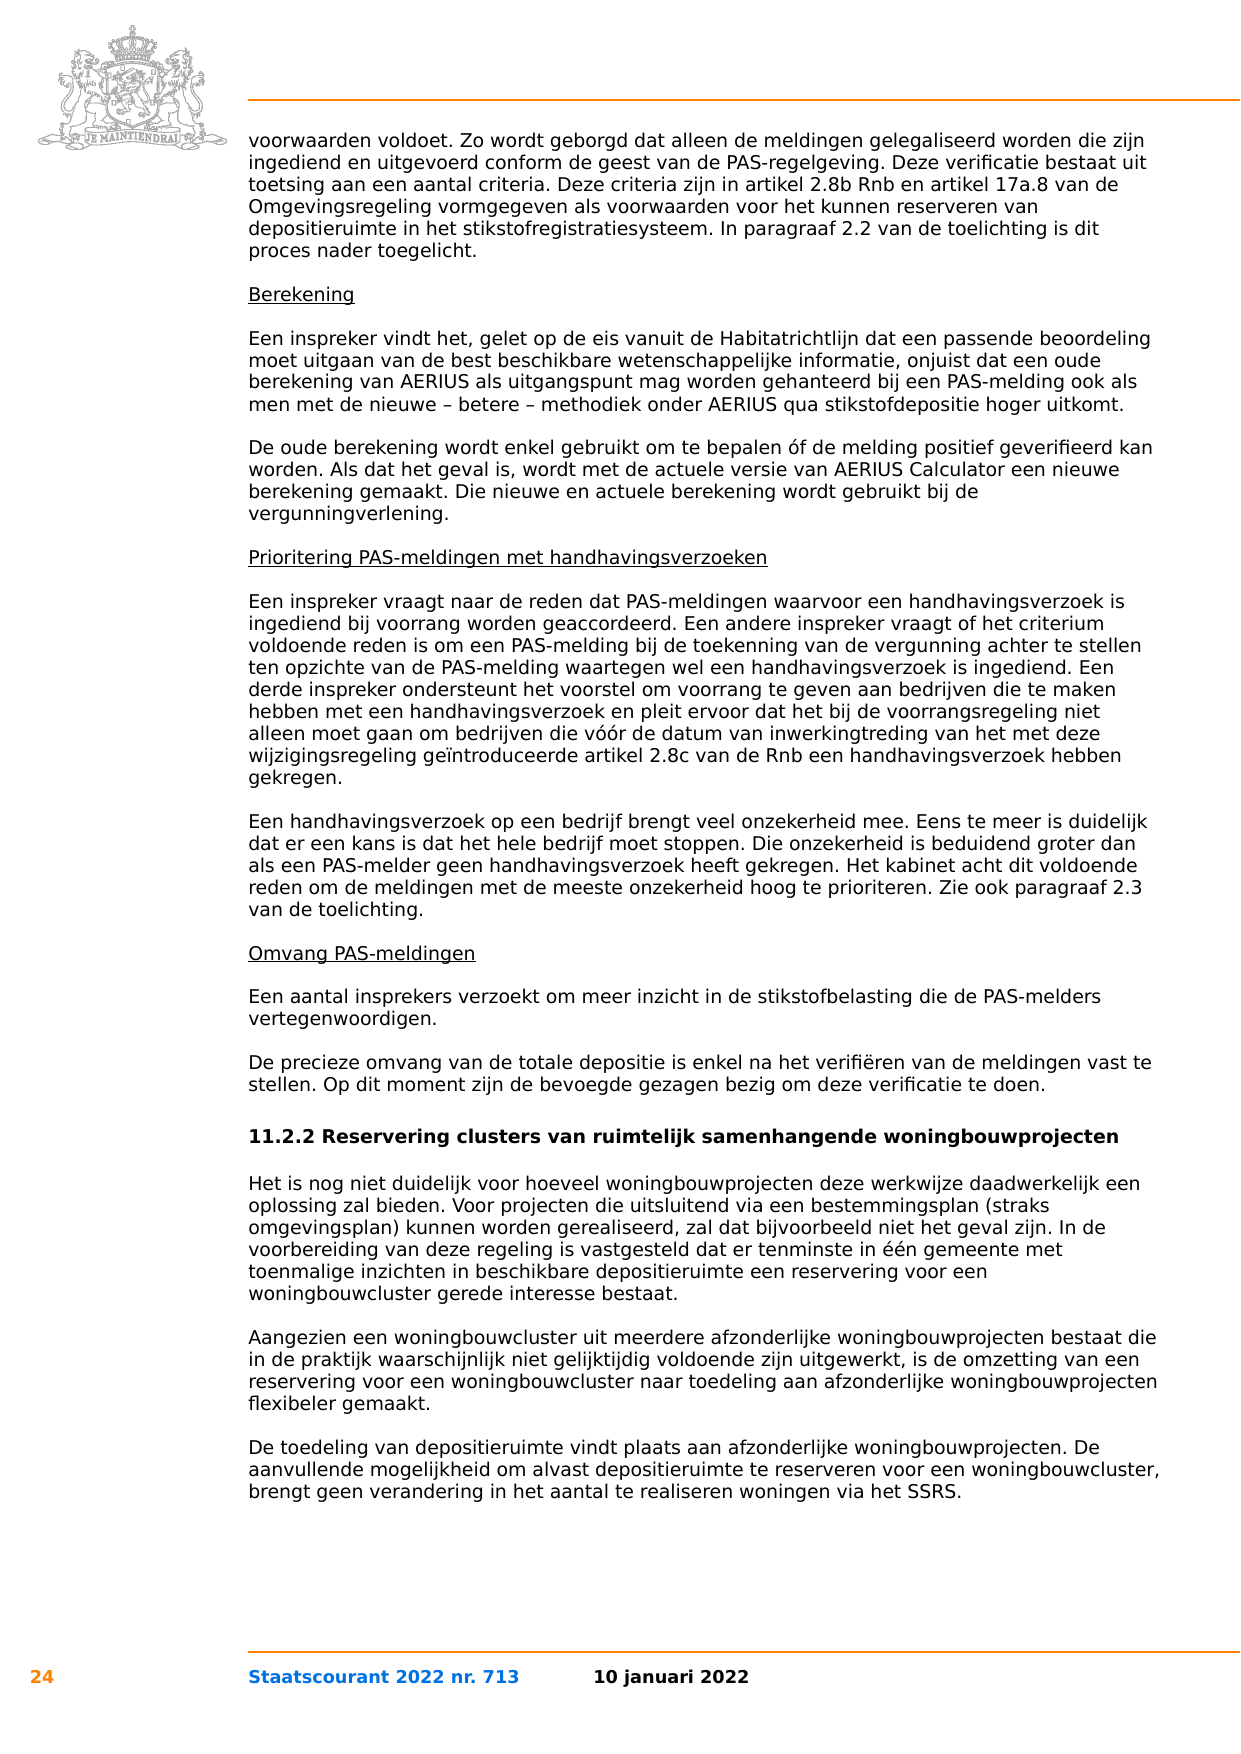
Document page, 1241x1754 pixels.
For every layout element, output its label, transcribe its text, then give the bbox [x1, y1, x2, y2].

text Een inspreker vindt het, gelet op de eis vanuit de Habitatrichtlijn dat een passende beoordeling moet uitgaan van de best beschikbare wetenschappelijke informatie, onjuist dat een oude berekening van AERIUS als uitgangspunt mag worden gehanteerd bij een PAS-melding ook als men met de nieuwe – betere – methodiek onder AERIUS qua stikstofdepositie hoger uitkomt. [248, 327, 1163, 415]
text De oude berekening wordt enkel gebruikt om te bepalen óf de melding positief geverifieerd kan worden. Als dat het geval is, wordt met de actuele versie van AERIUS Calculator een nieuwe berekening gemaakt. Die nieuwe en actuele berekening wordt gebruikt bij de vergunningverlening. [248, 437, 1163, 525]
text Een aantal insprekers verzoekt om meer inzicht in de stikstofbelasting die de PAS-melders vertegenwoordigen. [248, 986, 1163, 1030]
text Een inspreker vraagt naar de reden dat PAS-meldingen waarvoor een handhavingsverzoek is ingediend bij voorrang worden geaccordeerd. Een andere inspreker vraagt of het criterium voldoende reden is om een PAS-melding bij de toekenning van de vergunning achter te stellen ten opzichte van de PAS-melding waartegen wel een handhavingsverzoek is ingediend. Een derde inspreker ondersteunt het voorstel om voorrang te geven aan bedrijven die te maken hebben met een handhavingsverzoek en pleit ervoor dat het bij de voorrangsregeling niet alleen moet gaan om bedrijven die vóór de datum van inwerkingtreding van het met deze wijzigingsregeling geïntroduceerde artikel 2.8c van de Rnb een handhavingsverzoek hebben gekregen. [248, 591, 1163, 789]
picture [38, 25, 227, 150]
subtitle 11.2.2 Reservering clusters van ruimtelijk samenhangende woningbouwprojecten [248, 1126, 1163, 1148]
text Het is nog niet duidelijk voor hoeveel woningbouwprojecten deze werkwijze daadwerkelijk een oplossing zal bieden. Voor projecten die uitsluitend via een bestemmingsplan (straks omgevingsplan) kunnen worden gerealiseerd, zal dat bijvoorbeeld niet het geval zijn. In de voorbereiding van deze regeling is vastgesteld dat er tenminste in één gemeente met toenmalige inzichten in beschikbare depositieruimte een reservering voor een woningbouwcluster gerede interesse bestaat. [248, 1173, 1163, 1305]
subtitle Prioritering PAS-meldingen met handhavingsverzoeken [248, 547, 1163, 569]
text voorwaarden voldoet. Zo wordt geborgd dat alleen de meldingen gelegaliseerd worden die zijn ingediend en uitgevoerd conform de geest van de PAS-regelgeving. Deze verificatie bestaat uit toetsing aan een aantal criteria. Deze criteria zijn in artikel 2.8b Rnb en artikel 17a.8 van de Omgevingsregeling vormgegeven als voorwaarden voor het kunnen reserveren van depositieruimte in het stikstofregistratiesysteem. In paragraaf 2.2 van de toelichting is dit proces nader toegelicht. [248, 130, 1163, 262]
text De precieze omvang van de totale depositie is enkel na het verifiëren van de meldingen vast te stellen. Op dit moment zijn de bevoegde gezagen bezig om deze verificatie te doen. [248, 1052, 1163, 1096]
subtitle Omvang PAS-meldingen [248, 942, 1163, 964]
subtitle Berekening [248, 284, 1163, 306]
text De toedeling van depositieruimte vindt plaats aan afzonderlijke woningbouwprojecten. De aanvullende mogelijkheid om alvast depositieruimte te reserveren voor een woningbouwcluster, brengt geen verandering in het aantal te realiseren woningen via het SSRS. [248, 1437, 1163, 1502]
text Aangezien een woningbouwcluster uit meerdere afzonderlijke woningbouwprojecten bestaat die in de praktijk waarschijnlijk niet gelijktijdig voldoende zijn uitgewerkt, is de omzetting van een reservering voor een woningbouwcluster naar toedeling aan afzonderlijke woningbouwprojecten flexibeler gemaakt. [248, 1327, 1163, 1415]
text Een handhavingsverzoek op een bedrijf brengt veel onzekerheid mee. Eens te meer is duidelijk dat er een kans is dat het hele bedrijf moet stoppen. Die onzekerheid is beduidend groter dan als een PAS-melder geen handhavingsverzoek heeft gekregen. Het kabinet acht dit voldoende reden om de meldingen met de meeste onzekerheid hoog te prioriteren. Zie ook paragraaf 2.3 van de toelichting. [248, 811, 1163, 921]
